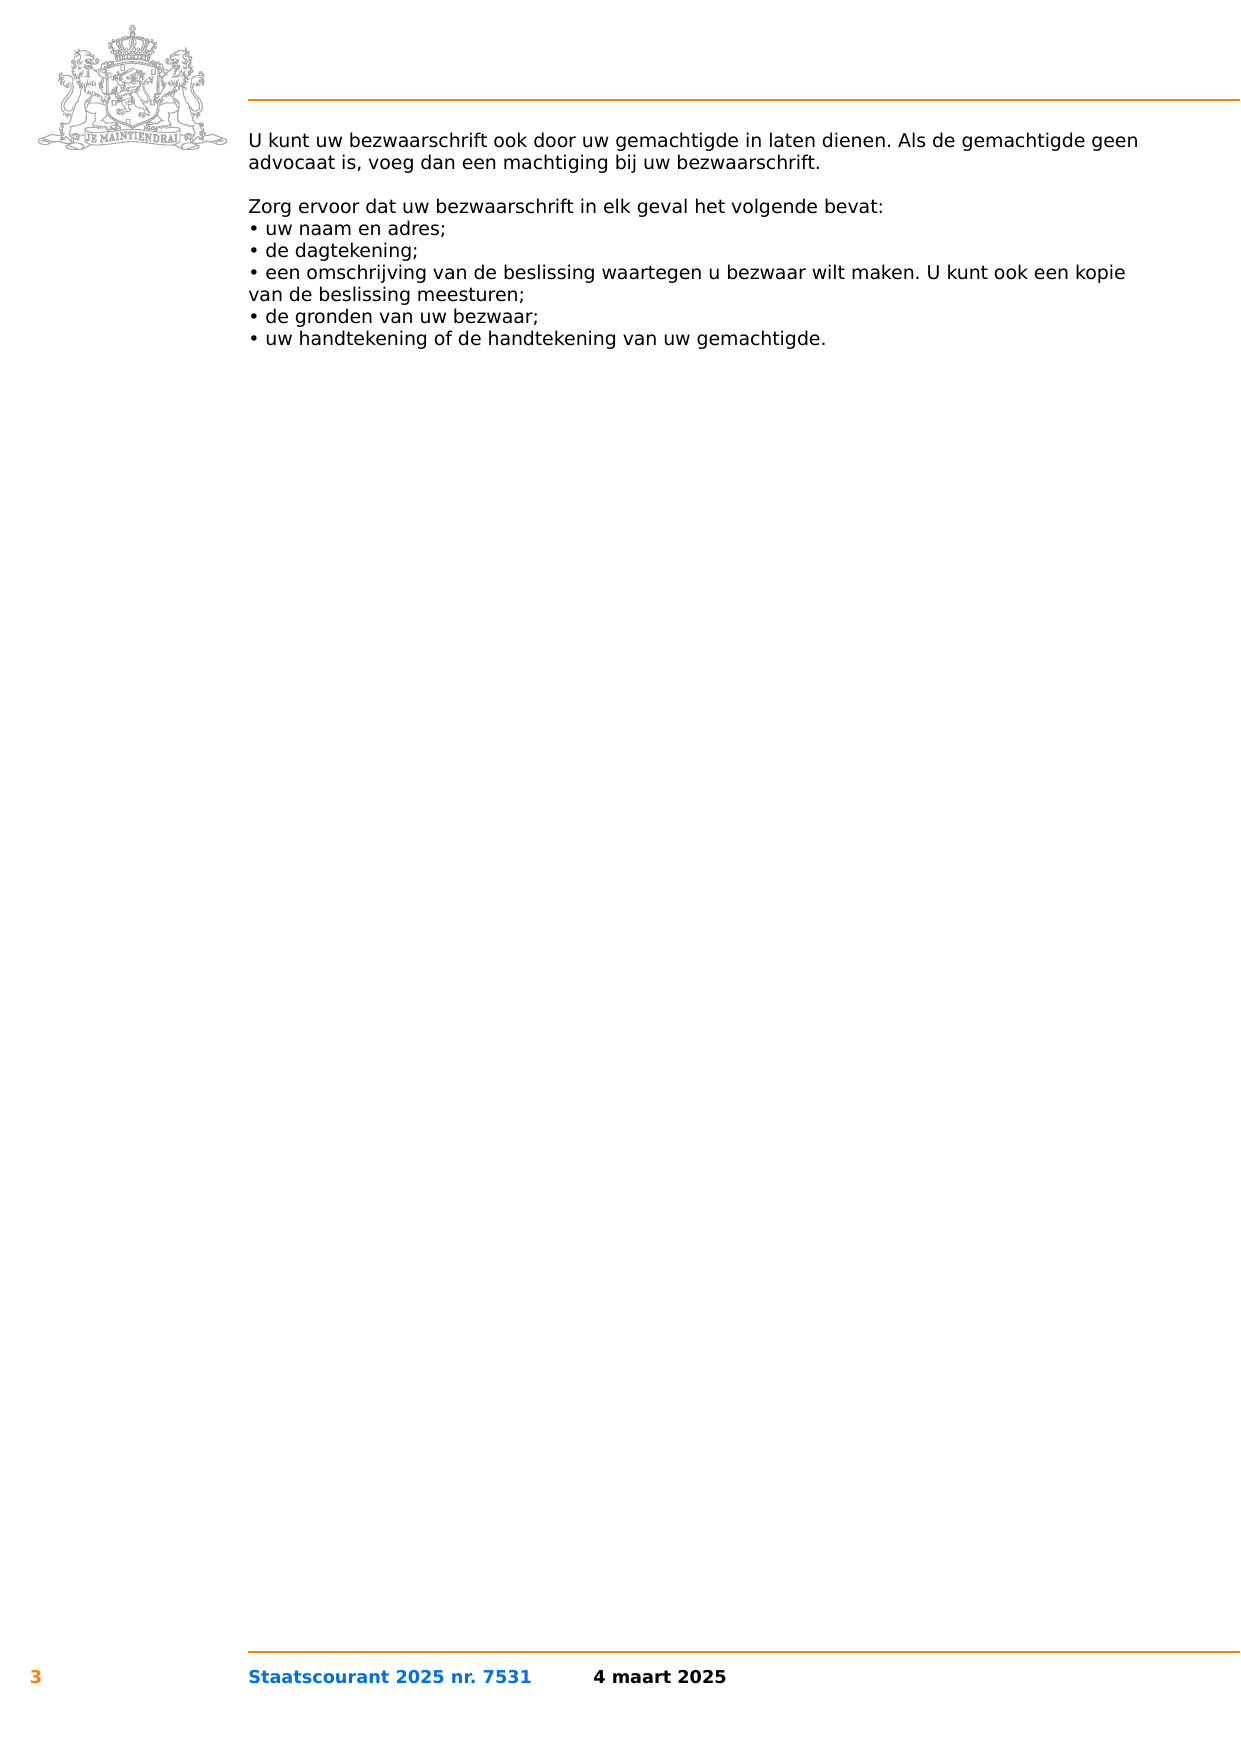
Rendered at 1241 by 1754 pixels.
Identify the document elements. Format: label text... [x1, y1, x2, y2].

text • uw handtekening of de handtekening van uw gemachtigde. [248, 328, 1163, 349]
picture [38, 25, 227, 150]
text • een omschrijving van de beslissing waartegen u bezwaar wilt maken. U kunt ook een kopie van de beslissing meesturen; [248, 262, 1163, 306]
text • uw naam en adres; [248, 218, 1163, 240]
text Zorg ervoor dat uw bezwaarschrift in elk geval het volgende bevat: [248, 196, 1163, 218]
text • de gronden van uw bezwaar; [248, 306, 1163, 328]
text U kunt uw bezwaarschrift ook door uw gemachtigde in laten dienen. Als de gemachtigde geen advocaat is, voeg dan een machtiging bij uw bezwaarschrift. [248, 130, 1163, 174]
text • de dagtekening; [248, 240, 1163, 262]
